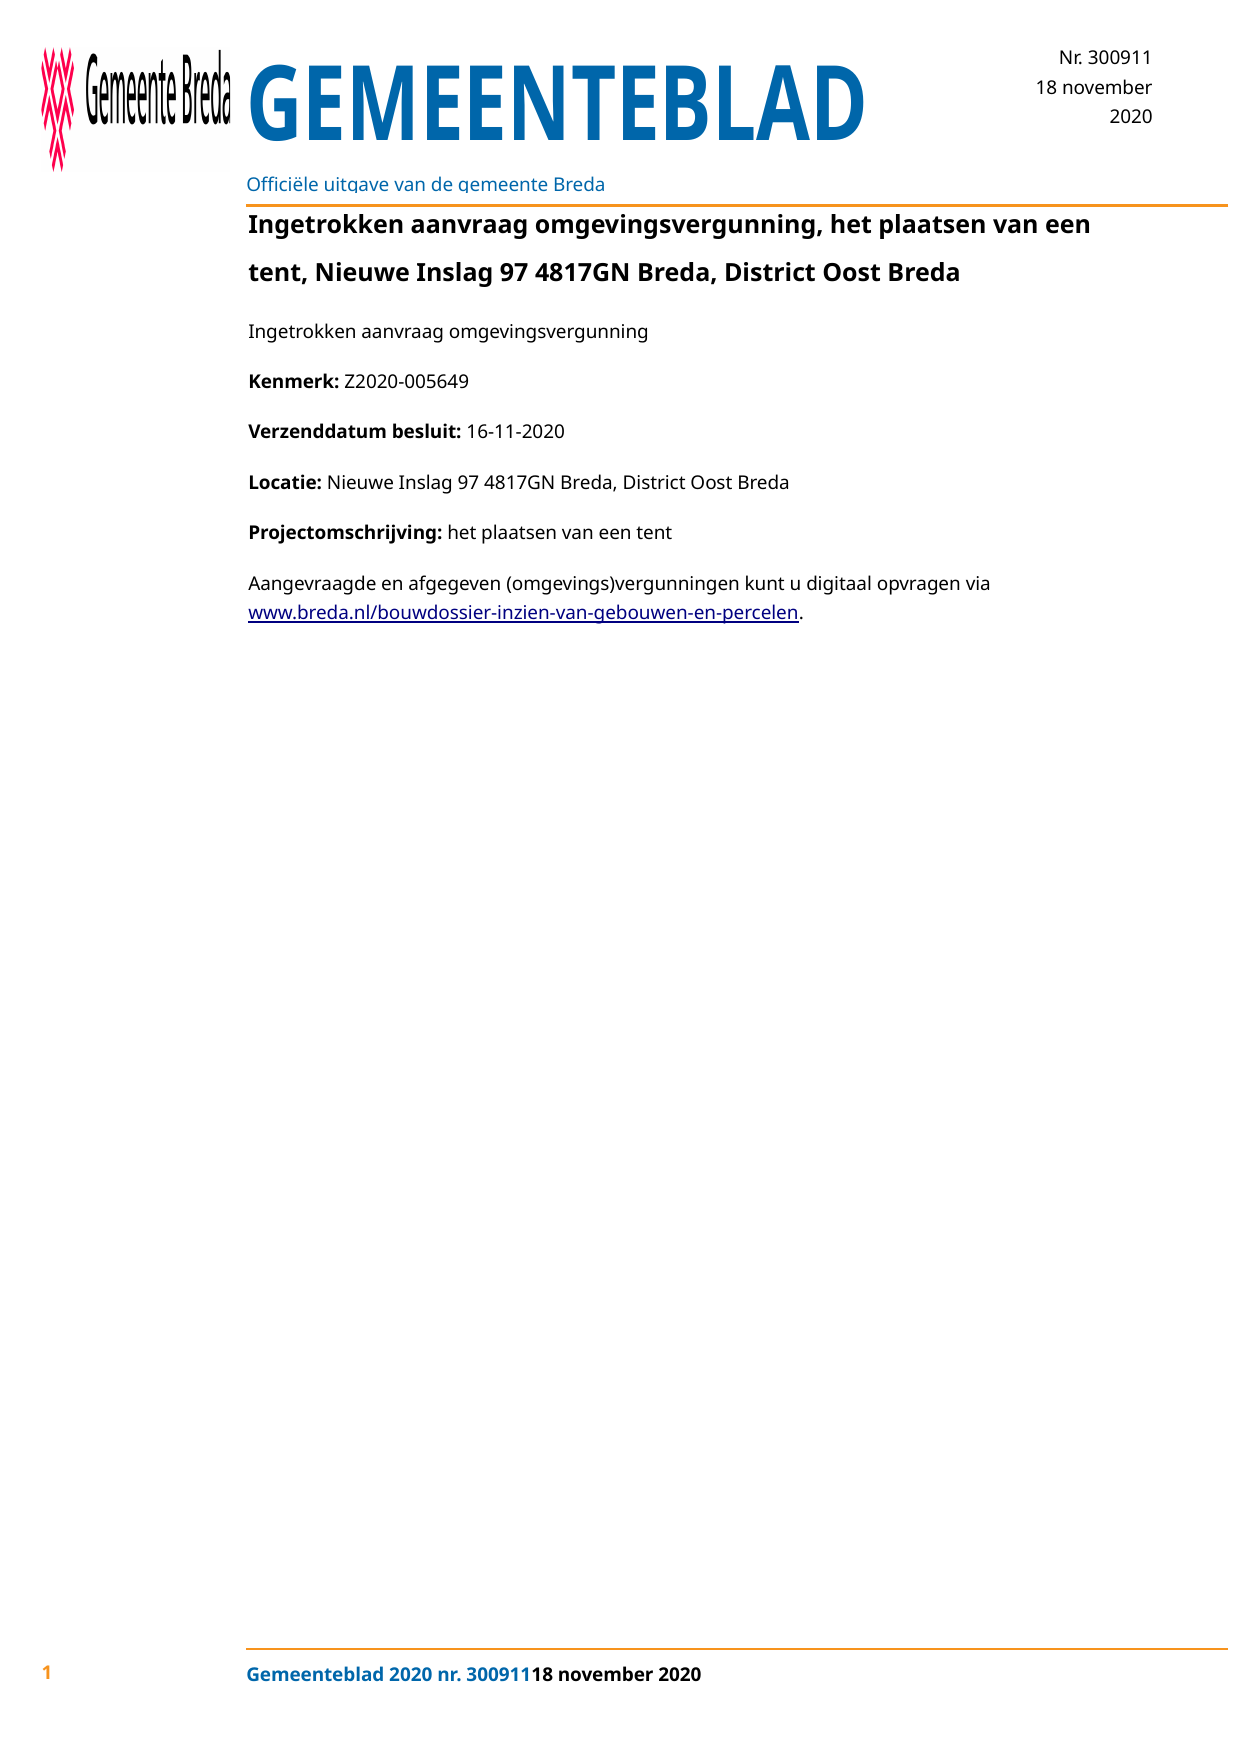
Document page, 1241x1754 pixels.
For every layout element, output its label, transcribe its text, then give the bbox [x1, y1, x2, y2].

picture [41, 47, 231, 172]
text Projectomschrijving: het plaatsen van een tent [248, 519, 1152, 545]
text Kenmerk: Z2020-005649 [248, 368, 1152, 394]
text Locatie: Nieuwe Inslag 97 4817GN Breda, District Oost Breda [248, 469, 1152, 495]
text Aangevraagde en afgegeven (omgevings)vergunningen kunt u digitaal opvragen via www.breda.nl/bouwdossier-inzien-van-gebouwen-en-percelen. [248, 570, 1152, 625]
text Ingetrokken aanvraag omgevingsvergunning [248, 318, 1152, 344]
text Ingetrokken aanvraag omgevingsvergunning, het plaatsen van een tent, Nieuwe Inslag 97 4817GN Breda, District Oost Breda [248, 207, 1152, 288]
text Verzenddatum besluit: 16-11-2020 [248, 419, 1152, 444]
